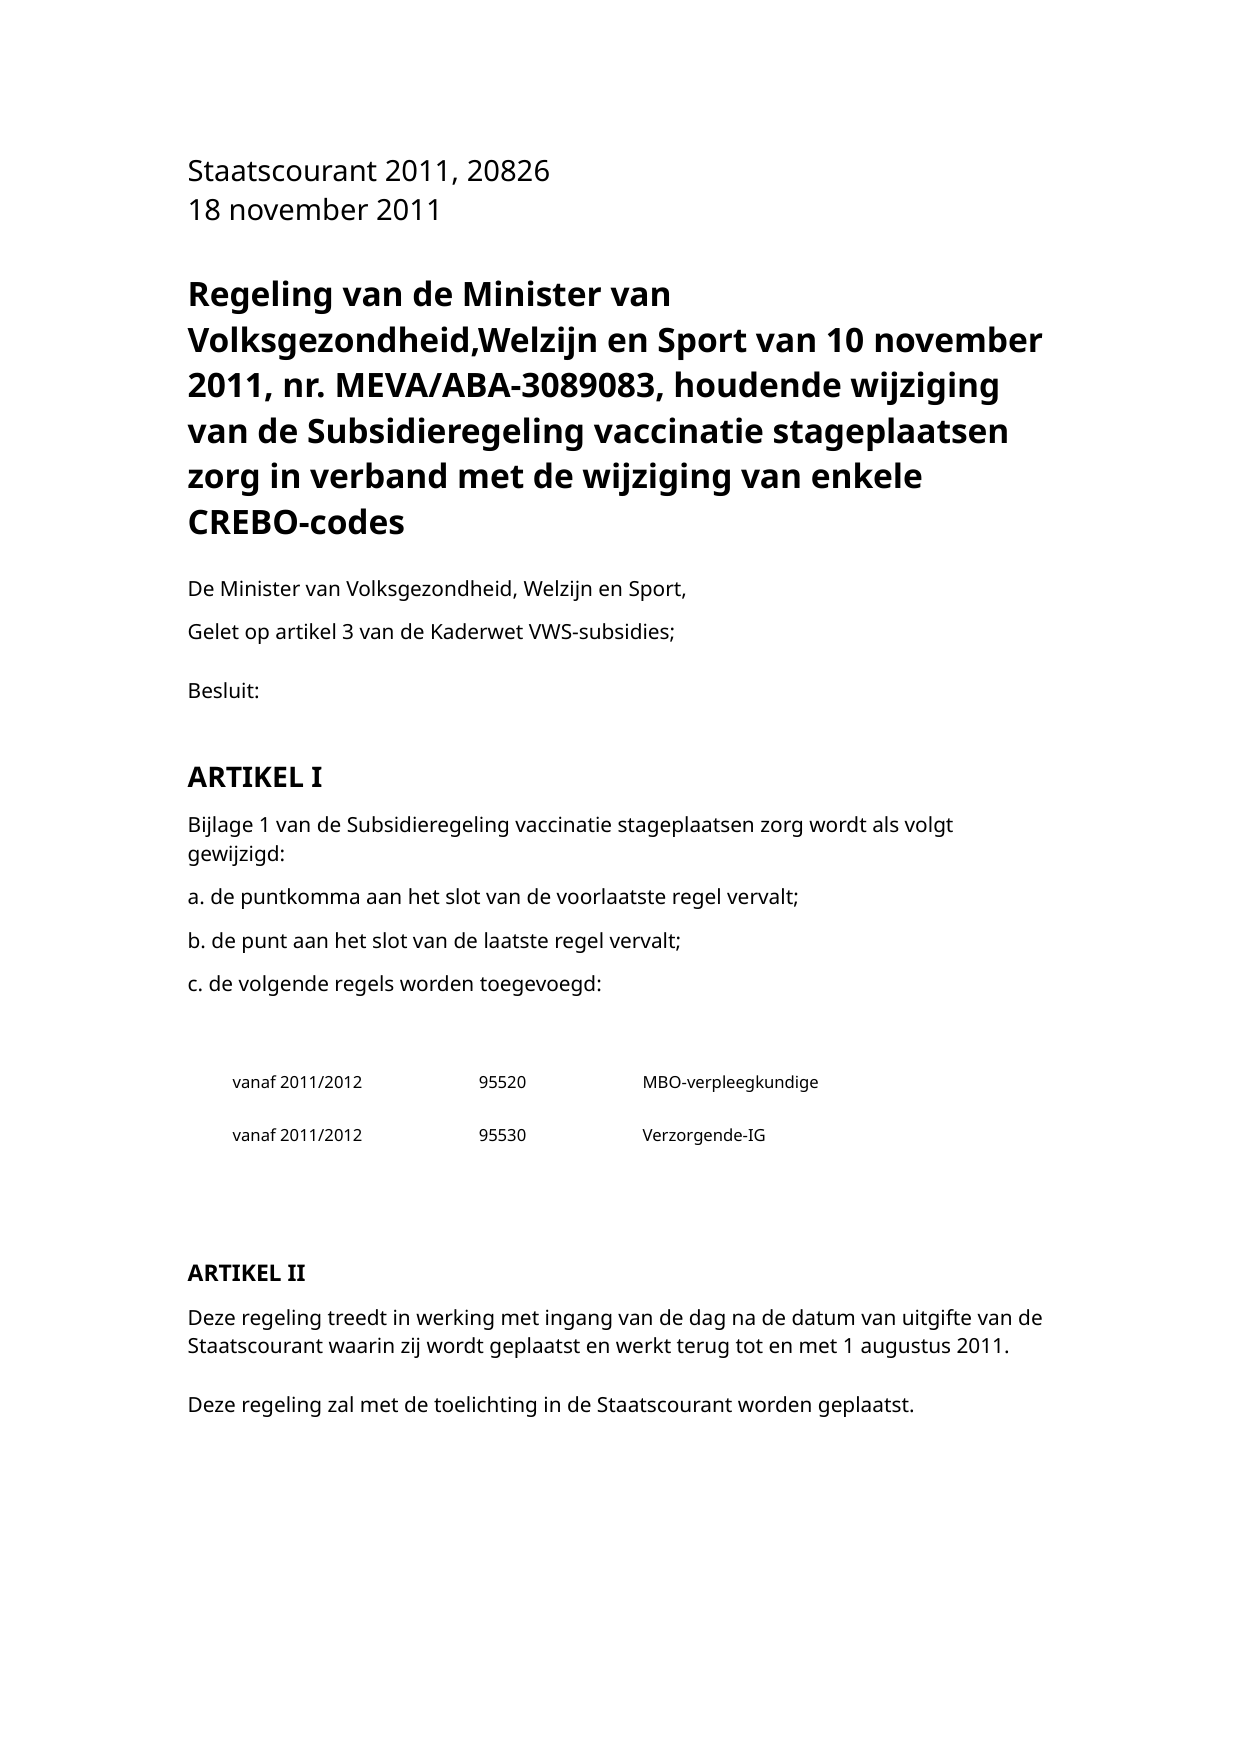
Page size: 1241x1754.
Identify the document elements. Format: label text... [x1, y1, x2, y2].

table_cell vanaf 2011/2012 [233, 1123, 478, 1176]
text b. de punt aan het slot van de laatste regel vervalt; [187, 926, 1053, 954]
table_header 95520 [479, 1071, 642, 1123]
table_header vanaf 2011/2012 [233, 1071, 478, 1123]
subtitle ARTIKEL II [187, 1257, 1053, 1288]
text 18 november 2011 [187, 190, 1053, 229]
subtitle ARTIKEL I [187, 757, 1053, 795]
subtitle Regeling van de Minister van Volksgezondheid,Welzijn en Sport van 10 november 2011, nr. MEVA/ABA-3089083, houdende wijziging van de Subsidieregeling vaccinatie stageplaatsen zorg in verband met de wijziging van enkele CREBO-codes [187, 271, 1053, 544]
text Gelet op artikel 3 van de Kaderwet VWS-subsidies; [187, 617, 1053, 646]
text Staatscourant 2011, 20826 [187, 150, 1053, 190]
text Besluit: [187, 676, 1053, 704]
text De Minister van Volksgezondheid, Welzijn en Sport, [187, 574, 1053, 602]
text a. de puntkomma aan het slot van de voorlaatste regel vervalt; [187, 882, 1053, 911]
text Deze regeling zal met de toelichting in de Staatscourant worden geplaatst. [187, 1390, 1053, 1418]
text Bijlage 1 van de Subsidieregeling vaccinatie stageplaatsen zorg wordt als volgt gewijzigd: [187, 810, 1053, 867]
text c. de volgende regels worden toegevoegd: [187, 969, 1053, 998]
text Deze regeling treedt in werking met ingang van de dag na de datum van uitgifte van de Staatscourant waarin zij wordt geplaatst en werkt terug tot en met 1 augustus 2011. [187, 1303, 1053, 1360]
table_cell Verzorgende-IG [643, 1123, 1053, 1176]
table_header MBO-verpleegkundige [643, 1071, 1053, 1123]
table_cell 95530 [479, 1123, 642, 1176]
